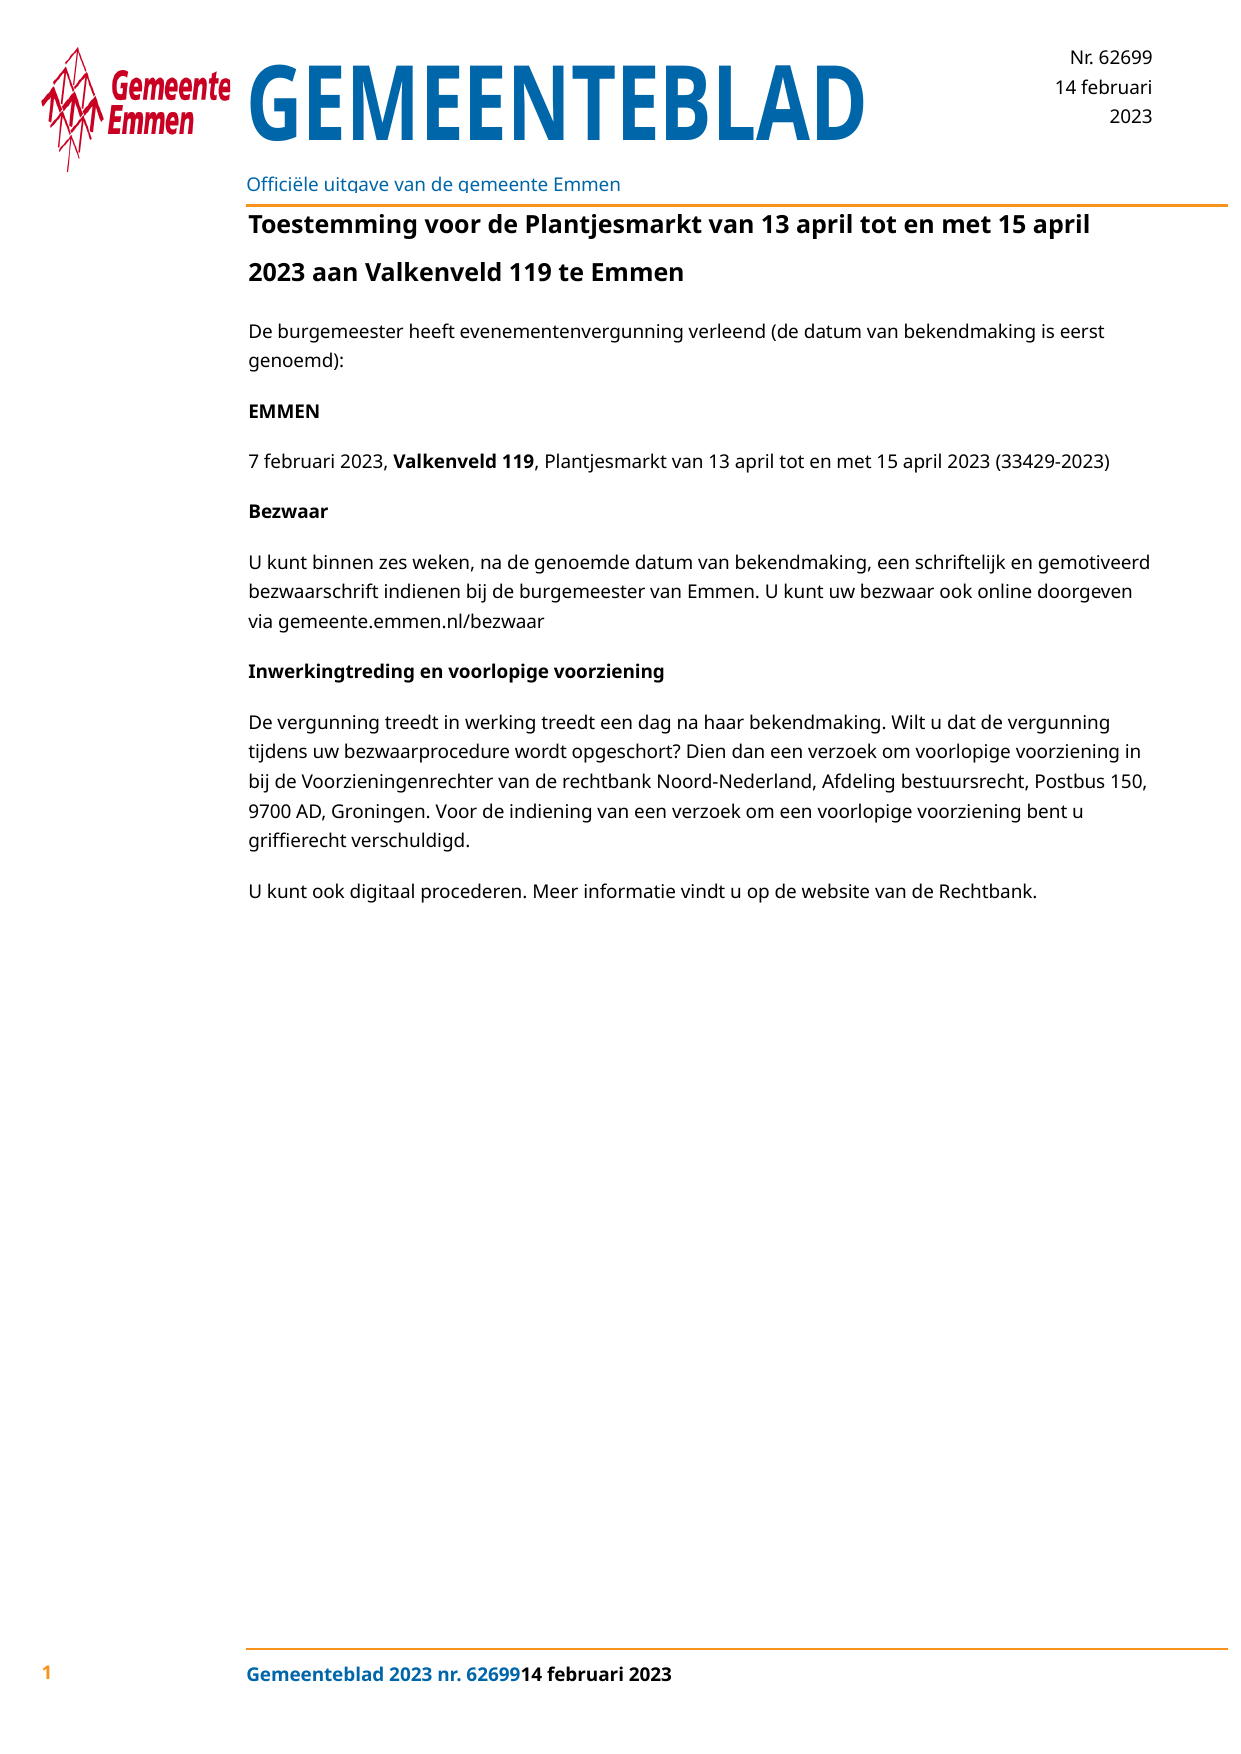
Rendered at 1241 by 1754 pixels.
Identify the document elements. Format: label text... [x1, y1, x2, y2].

text Toestemming voor de Plantjesmarkt van 13 april tot en met 15 april 2023 aan Valkenveld 119 te Emmen [248, 207, 1152, 288]
picture [41, 47, 231, 172]
text 7 februari 2023, Valkenveld 119, Plantjesmarkt van 13 april tot en met 15 april 2023 (33429-2023) [248, 448, 1152, 474]
text Inwerkingtreding en voorlopige voorziening [248, 659, 1152, 684]
text EMMEN [248, 398, 1152, 424]
text De burgemeester heeft evenementenvergunning verleend (de datum van bekendmaking is eerst genoemd): [248, 318, 1152, 373]
text Bezwaar [248, 499, 1152, 524]
text U kunt binnen zes weken, na de genoemde datum van bekendmaking, een schriftelijk en gemotiveerd bezwaarschrift indienen bij de burgemeester van Emmen. U kunt uw bezwaar ook online doorgeven via gemeente.emmen.nl/bezwaar [248, 549, 1152, 634]
text De vergunning treedt in werking treedt een dag na haar bekendmaking. Wilt u dat de vergunning tijdens uw bezwaarprocedure wordt opgeschort? Dien dan een verzoek om voorlopige voorziening in bij de Voorzieningenrechter van de rechtbank Noord-Nederland, Afdeling bestuursrecht, Postbus 150, 9700 AD, Groningen. Voor de indiening van een verzoek om een voorlopige voorziening bent u griffierecht verschuldigd. [248, 709, 1152, 853]
text U kunt ook digitaal procederen. Meer informatie vindt u op de website van de Rechtbank. [248, 878, 1152, 904]
